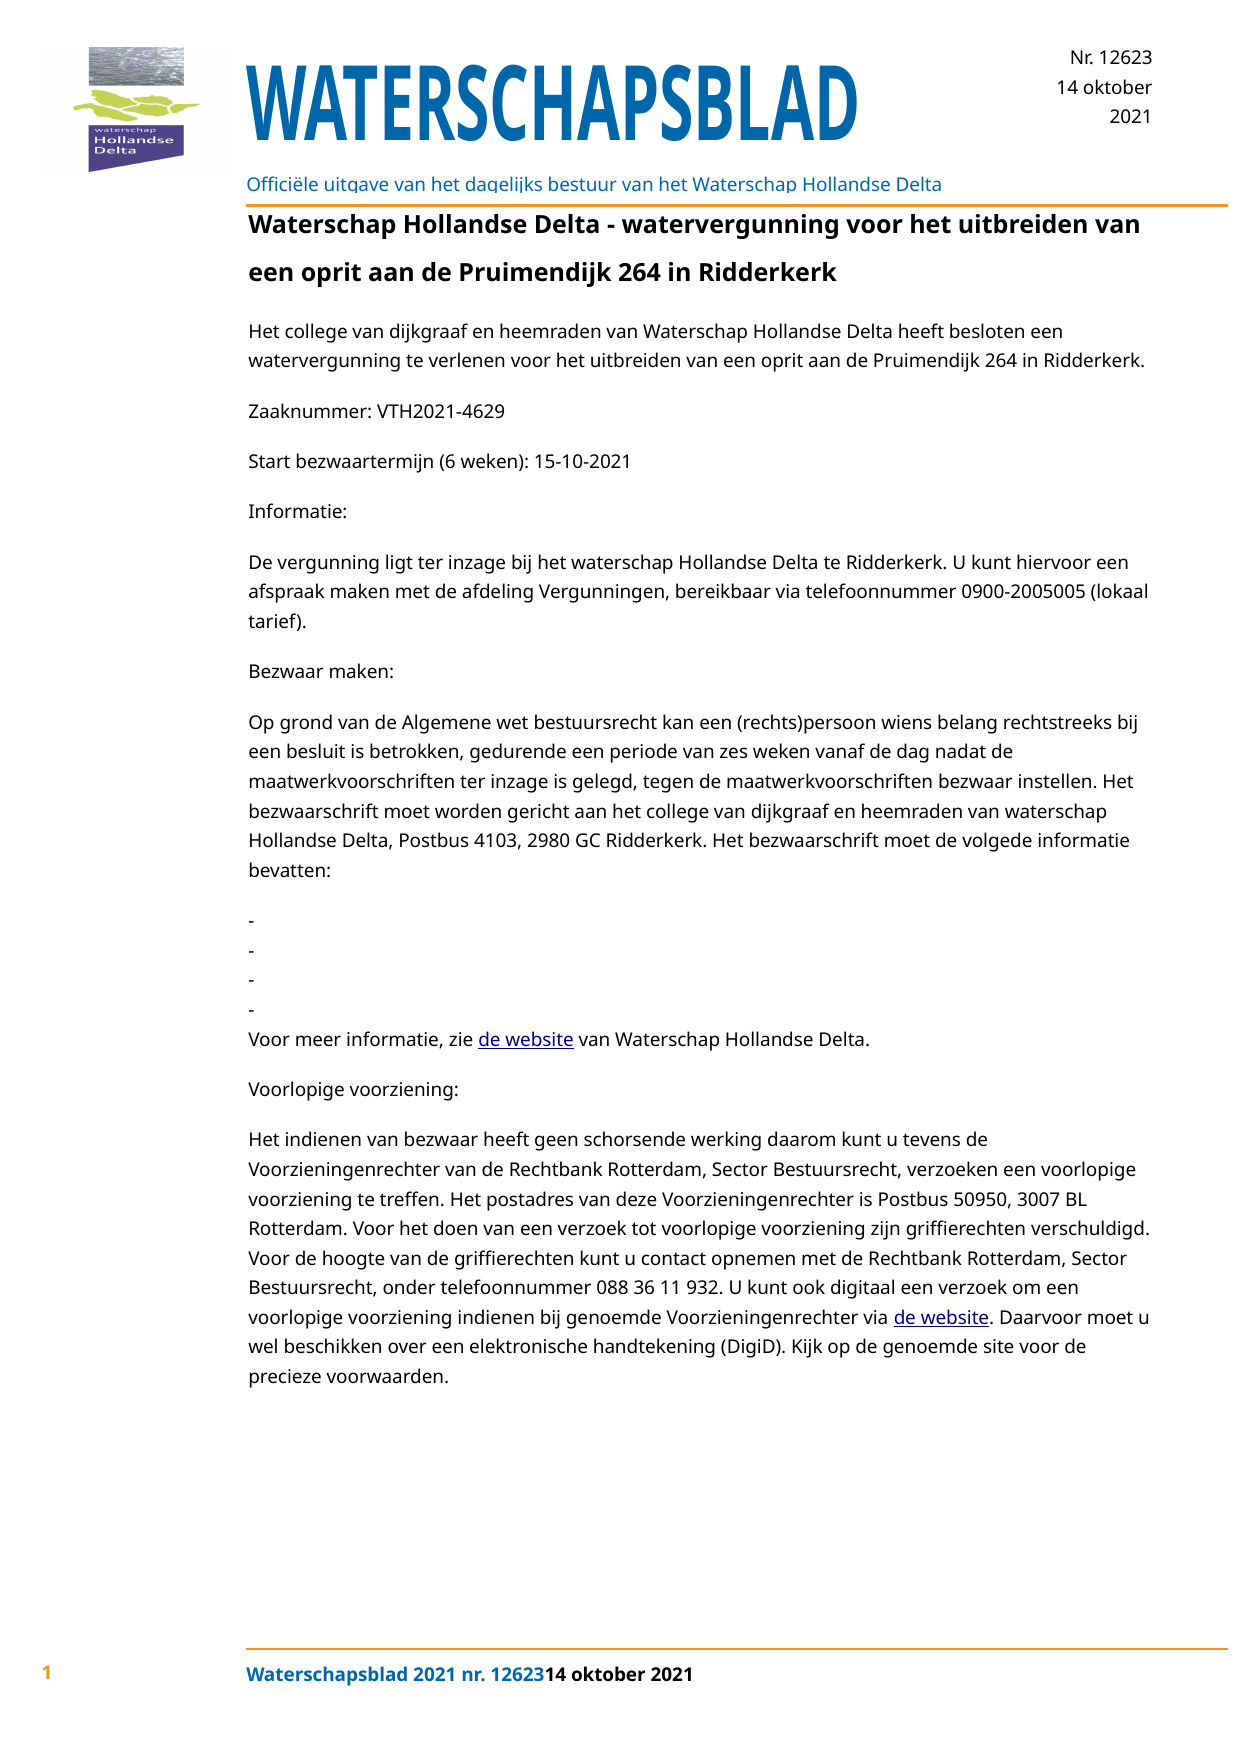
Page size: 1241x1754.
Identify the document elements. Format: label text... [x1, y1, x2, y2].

text Het indienen van bezwaar heeft geen schorsende werking daarom kunt u tevens de Voorzieningenrechter van de Rechtbank Rotterdam, Sector Bestuursrecht, verzoeken een voorlopige voorziening te treffen. Het postadres van deze Voorzieningenrechter is Postbus 50950, 3007 BL Rotterdam. Voor het doen van een verzoek tot voorlopige voorziening zijn griffierechten verschuldigd. Voor de hoogte van de griffierechten kunt u contact opnemen met de Rechtbank Rotterdam, Sector Bestuursrecht, onder telefoonnummer 088 36 11 932. U kunt ook digitaal een verzoek om een voorlopige voorziening indienen bij genoemde Voorzieningenrechter via de website. Daarvoor moet u wel beschikken over een elektronische handtekening (DigiD). Kijk op de genoemde site voor de precieze voorwaarden. [248, 1127, 1152, 1389]
text Waterschap Hollandse Delta - watervergunning voor het uitbreiden van een oprit aan de Pruimendijk 264 in Ridderkerk [248, 207, 1152, 288]
text Voor meer informatie, zie de website van Waterschap Hollandse Delta. [248, 1026, 1152, 1052]
text Informatie: [248, 499, 1152, 524]
text Start bezwaartermijn (6 weken): 15-10-2021 [248, 448, 1152, 474]
text Bezwaar maken: [248, 659, 1152, 684]
text De vergunning ligt ter inzage bij het waterschap Hollandse Delta te Ridderkerk. U kunt hiervoor een afspraak maken met de afdeling Vergunningen, bereikbaar via telefoonnummer 0900-2005005 (lokaal tarief). [248, 549, 1152, 634]
text Voorlopige voorziening: [248, 1076, 1152, 1102]
text Zaaknummer: VTH2021-4629 [248, 398, 1152, 424]
text Op grond van de Algemene wet bestuursrecht kan een (rechts)persoon wiens belang rechtstreeks bij een besluit is betrokken, gedurende een periode van zes weken vanaf de dag nadat de maatwerkvoorschriften ter inzage is gelegd, tegen de maatwerkvoorschriften bezwaar instellen. Het bezwaarschrift moet worden gericht aan het college van dijkgraaf en heemraden van waterschap Hollandse Delta, Postbus 4103, 2980 GC Ridderkerk. Het bezwaarschrift moet de volgede informatie bevatten: [248, 709, 1152, 883]
text Het college van dijkgraaf en heemraden van Waterschap Hollandse Delta heeft besloten een watervergunning te verlenen voor het uitbreiden van een oprit aan de Pruimendijk 264 in Ridderkerk. [248, 318, 1152, 373]
picture [41, 47, 231, 172]
